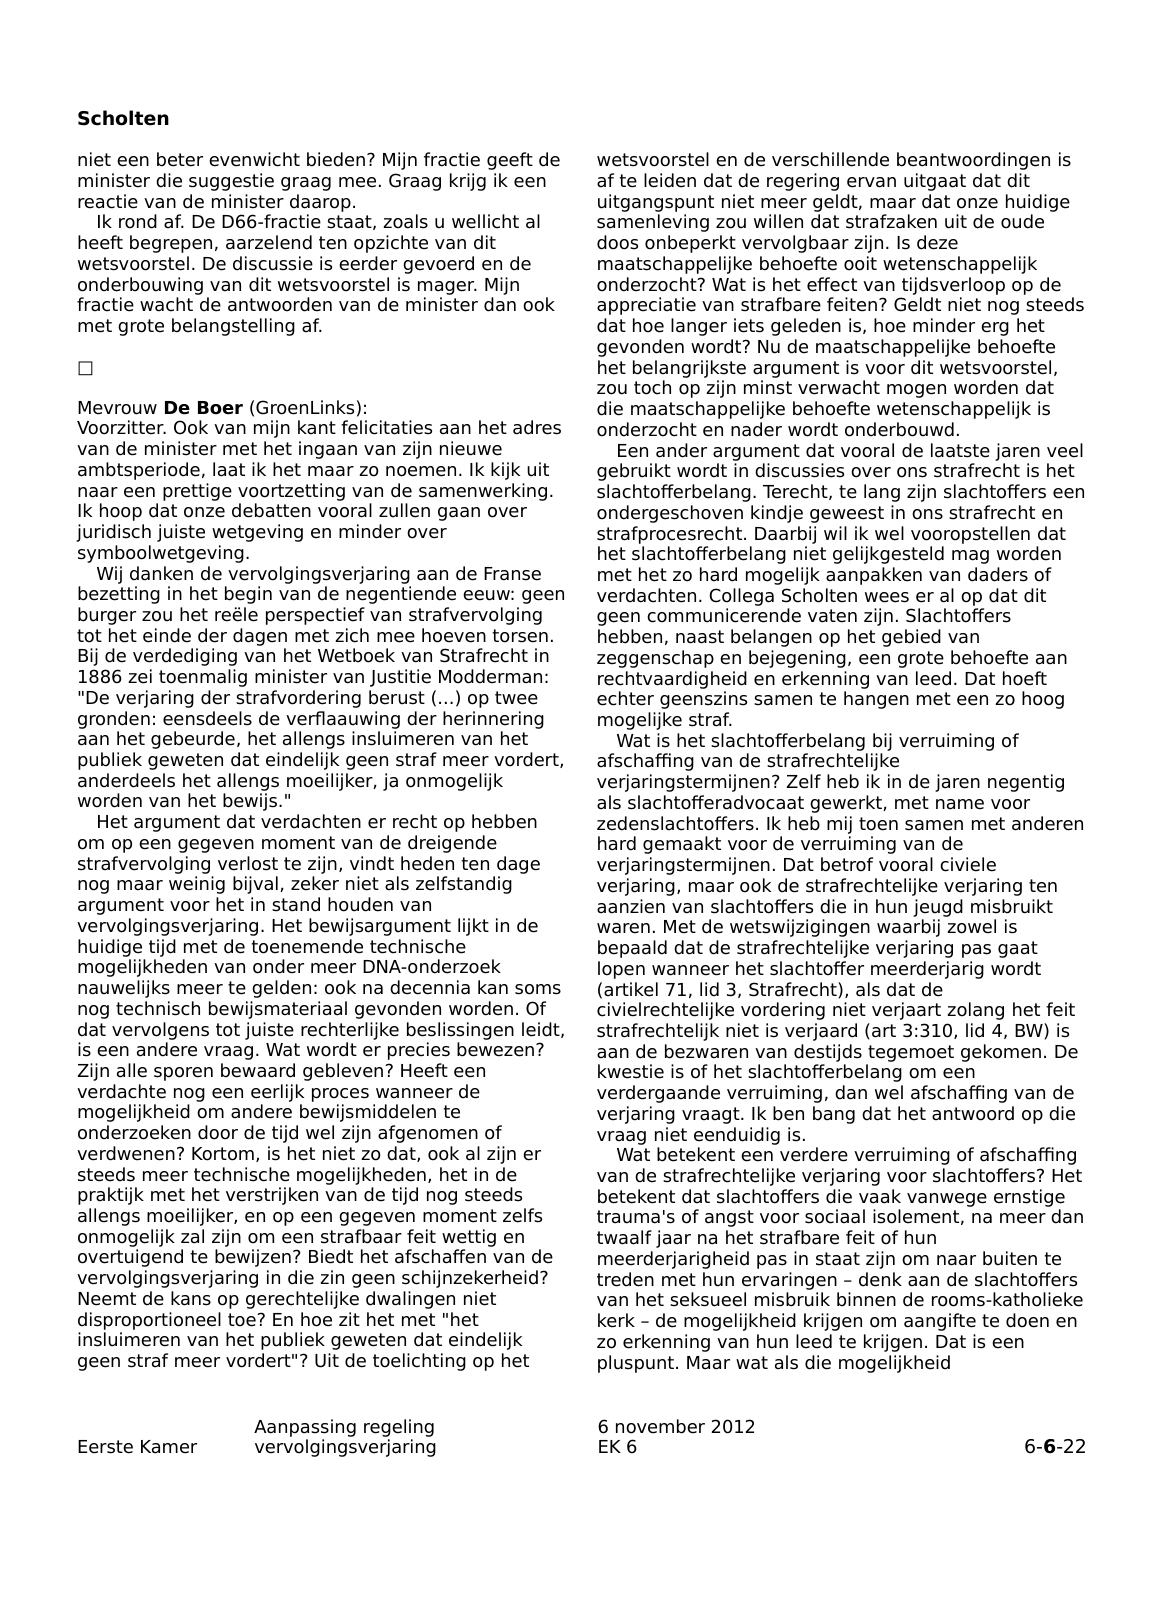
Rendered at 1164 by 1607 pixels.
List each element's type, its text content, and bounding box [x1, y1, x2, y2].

text Ik rond af. De D66-fractie staat, zoals u wellicht al heeft begrepen, aarzelend ten opzichte van dit wetsvoorstel. De discussie is eerder gevoerd en de onderbouwing van dit wetsvoorstel is mager. Mijn fractie wacht de antwoorden van de minister dan ook met grote belangstelling af. [77, 212, 567, 337]
text Wat is het slachtofferbelang bij verruiming of afschaffing van de strafrechtelijke verjaringstermijnen? Zelf heb ik in de jaren negentig als slachtofferadvocaat gewerkt, met name voor zedenslachtoffers. Ik heb mij toen samen met anderen hard gemaakt voor de verruiming van de verjaringstermijnen. Dat betrof vooral civiele verjaring, maar ook de strafrechtelijke verjaring ten aanzien van slachtoffers die in hun jeugd misbruikt waren. Met de wetswijzigingen waarbij zowel is bepaald dat de strafrechtelijke verjaring pas gaat lopen wanneer het slachtoffer meerderjarig wordt (artikel 71, lid 3, Strafrecht), als dat de civielrechtelijke vordering niet verjaart zolang het feit strafrechtelijk niet is verjaard (art 3:310, lid 4, BW) is aan de bezwaren van destijds tegemoet gekomen. De kwestie is of het slachtofferbelang om een verdergaande verruiming, dan wel afschaffing van de verjaring vraagt. Ik ben bang dat het antwoord op die vraag niet eenduidig is. [596, 731, 1087, 1145]
text niet een beter evenwicht bieden? Mijn fractie geeft de minister die suggestie graag mee. Graag krijg ik een reactie van de minister daarop. [77, 150, 567, 212]
text Wat betekent een verdere verruiming of afschaffing van de strafrechtelijke verjaring voor slachtoffers? Het betekent dat slachtoffers die vaak vanwege ernstige trauma's of angst voor sociaal isolement, na meer dan twaalf jaar na het strafbare feit of hun meerderjarigheid pas in staat zijn om naar buiten te treden met hun ervaringen – denk aan de slachtoffers van het seksueel misbruik binnen de rooms-katholieke kerk – de mogelijkheid krijgen om aangifte te doen en zo erkenning van hun leed te krijgen. Dat is een pluspunt. Maar wat als die mogelijkheid [596, 1145, 1087, 1373]
text Een ander argument dat vooral de laatste jaren veel gebruikt wordt in discussies over ons strafrecht is het slachtofferbelang. Terecht, te lang zijn slachtoffers een ondergeschoven kindje geweest in ons strafrecht en strafprocesrecht. Daarbij wil ik wel vooropstellen dat het slachtofferbelang niet gelijkgesteld mag worden met het zo hard mogelijk aanpakken van daders of verdachten. Collega Scholten wees er al op dat dit geen communicerende vaten zijn. Slachtoffers hebben, naast belangen op het gebied van zeggenschap en bejegening, een grote behoefte aan rechtvaardigheid en erkenning van leed. Dat hoeft echter geenszins samen te hangen met een zo hoog mogelijke straf. [596, 440, 1087, 731]
text Het argument dat verdachten er recht op hebben om op een gegeven moment van de dreigende strafvervolging verlost te zijn, vindt heden ten dage nog maar weinig bijval, zeker niet als zelfstandig argument voor het in stand houden van vervolgingsverjaring. Het bewijsargument lijkt in de huidige tijd met de toenemende technische mogelijkheden van onder meer DNA-onderzoek nauwelijks meer te gelden: ook na decennia kan soms nog technisch bewijsmateriaal gevonden worden. Of dat vervolgens tot juiste rechterlijke beslissingen leidt, is een andere vraag. Wat wordt er precies bewezen? Zijn alle sporen bewaard gebleven? Heeft een verdachte nog een eerlijk proces wanneer de mogelijkheid om andere bewijsmiddelen te onderzoeken door de tijd wel zijn afgenomen of verdwenen? Kortom, is het niet zo dat, ook al zijn er steeds meer technische mogelijkheden, het in de praktijk met het verstrijken van de tijd nog steeds allengs moeilijker, en op een gegeven moment zelfs onmogelijk zal zijn om een strafbaar feit wettig en overtuigend te bewijzen? Biedt het afschaffen van de vervolgingsverjaring in die zin geen schijnzekerheid? Neemt de kans op gerechtelijke dwalingen niet disproportioneel toe? En hoe zit het met "het insluimeren van het publiek geweten dat eindelijk geen straf meer vordert"? Uit de toelichting op het [77, 812, 567, 1372]
text wetsvoorstel en de verschillende beantwoordingen is af te leiden dat de regering ervan uitgaat dat dit uitgangspunt niet meer geldt, maar dat onze huidige samenleving zou willen dat strafzaken uit de oude doos onbeperkt vervolgbaar zijn. Is deze maatschappelijke behoefte ooit wetenschappelijk onderzocht? Wat is het effect van tijdsverloop op de appreciatie van strafbare feiten? Geldt niet nog steeds dat hoe langer iets geleden is, hoe minder erg het gevonden wordt? Nu de maatschappelijke behoefte het belangrijkste argument is voor dit wetsvoorstel, zou toch op zijn minst verwacht mogen worden dat die maatschappelijke behoefte wetenschappelijk is onderzocht en nader wordt onderbouwd. [596, 150, 1087, 440]
text Voorzitter. Ook van mijn kant felicitaties aan het adres van de minister met het ingaan van zijn nieuwe ambtsperiode, laat ik het maar zo noemen. Ik kijk uit naar een prettige voortzetting van de samenwerking. Ik hoop dat onze debatten vooral zullen gaan over juridisch juiste wetgeving en minder over symboolwetgeving. [77, 418, 567, 563]
text Mevrouw De Boer (GroenLinks): [77, 397, 567, 418]
text □ [77, 357, 567, 377]
text Wij danken de vervolgingsverjaring aan de Franse bezetting in het begin van de negentiende eeuw: geen burger zou het reële perspectief van strafvervolging tot het einde der dagen met zich mee hoeven torsen. Bij de verdediging van het Wetboek van Strafrecht in 1886 zei toenmalig minister van Justitie Modderman: "De verjaring der strafvordering berust (...) op twee gronden: eensdeels de verflaauwing der herinnering aan het gebeurde, het allengs insluimeren van het publiek geweten dat eindelijk geen straf meer vordert, anderdeels het allengs moeilijker, ja onmogelijk worden van het bewijs." [77, 563, 567, 812]
